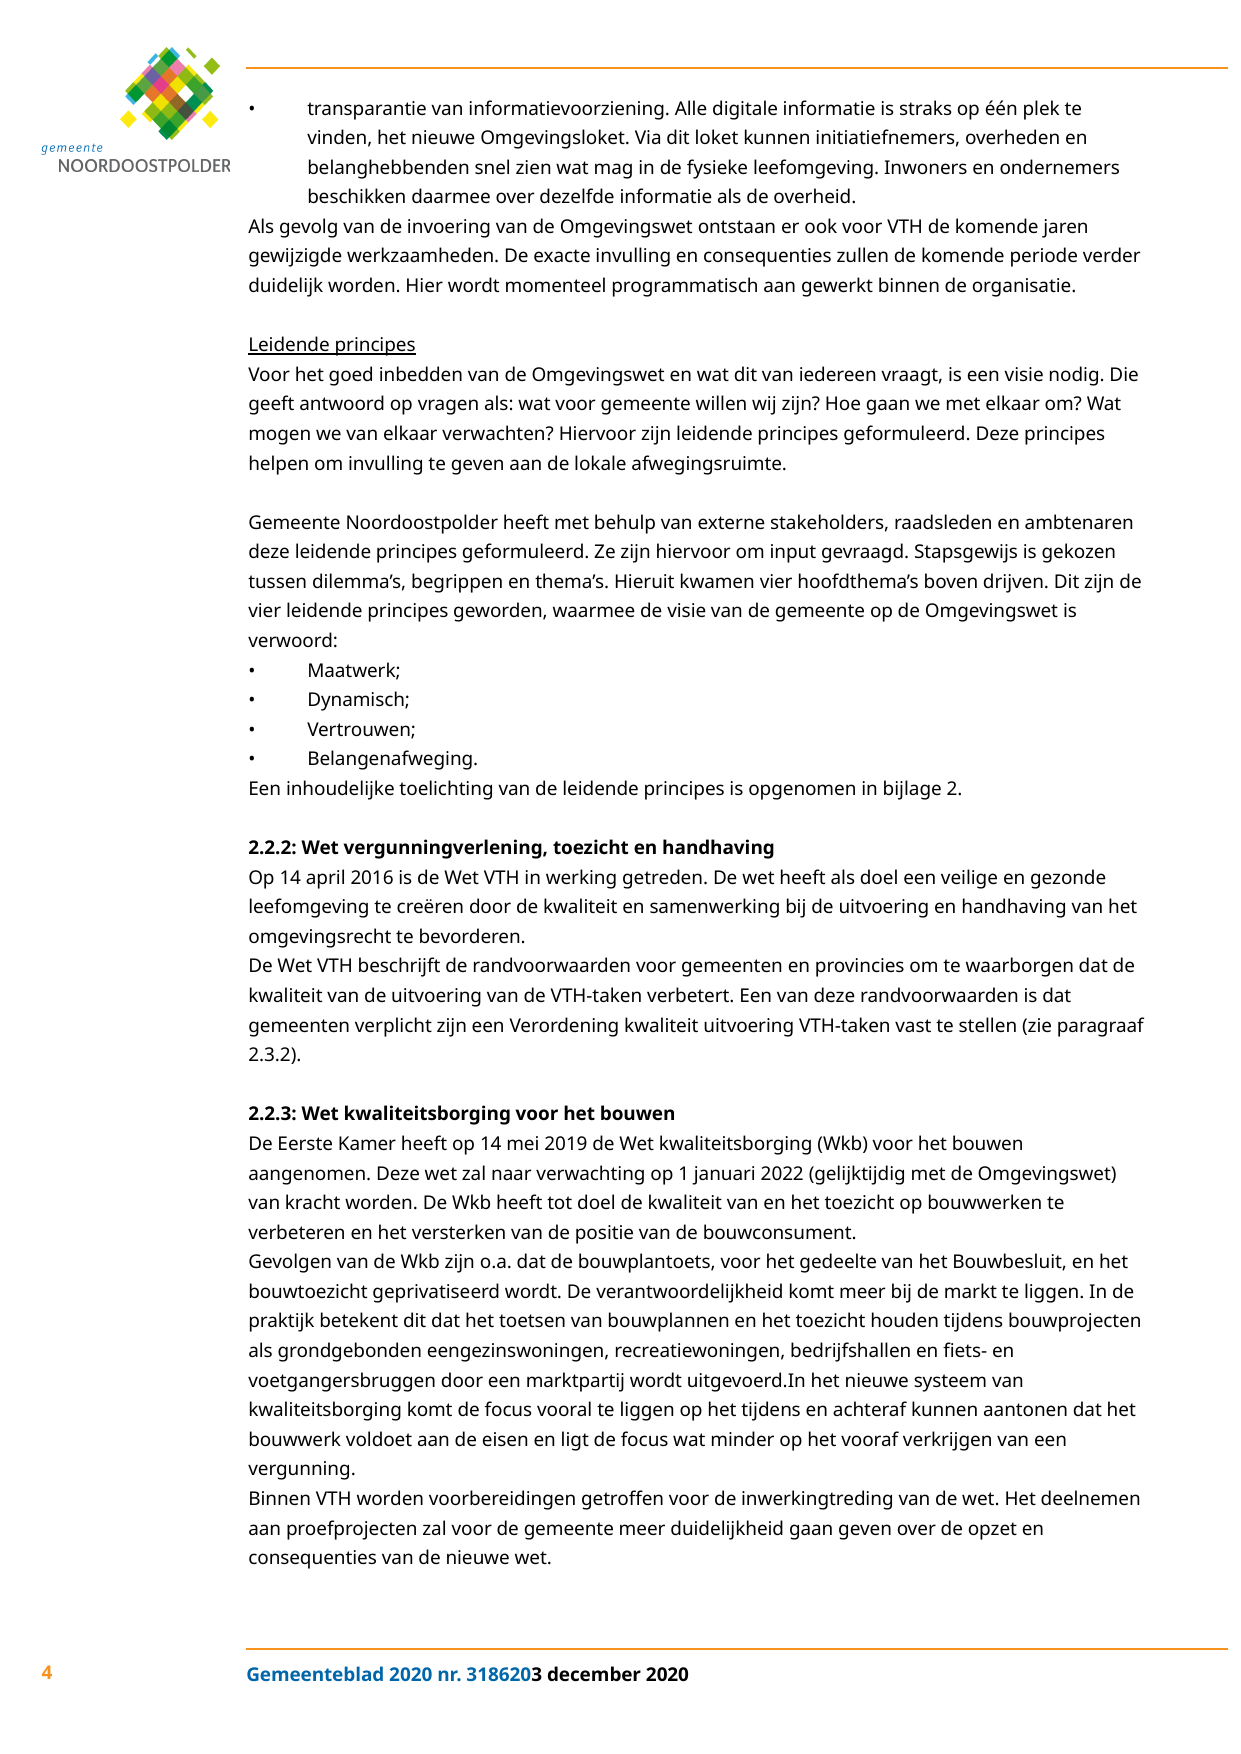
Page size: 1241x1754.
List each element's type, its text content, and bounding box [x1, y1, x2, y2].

text Een inhoudelijke toelichting van de leidende principes is opgenomen in bijlage 2. [248, 775, 1152, 801]
text Binnen VTH worden voorbereidingen getroffen voor de inwerkingtreding van de wet. Het deelnemen aan proefprojecten zal voor de gemeente meer duidelijkheid gaan geven over de opzet en consequenties van de nieuwe wet. [248, 1485, 1152, 1570]
text Leidende principes [248, 331, 1152, 357]
text Gevolgen van de Wkb zijn o.a. dat de bouwplantoets, voor het gedeelte van het Bouwbesluit, en het bouwtoezicht geprivatiseerd wordt. De verantwoordelijkheid komt meer bij de markt te liggen. In de praktijk betekent dit dat het toetsen van bouwplannen en het toezicht houden tijdens bouwprojecten als grondgebonden eengezinswoningen, recreatiewoningen, bedrijfshallen en fiets- en voetgangersbruggen door een marktpartij wordt uitgevoerd.In het nieuwe systeem van kwaliteitsborging komt de focus vooral te liggen op het tijdens en achteraf kunnen aantonen dat het bouwwerk voldoet aan de eisen en ligt de focus wat minder op het vooraf verkrijgen van een vergunning. [248, 1248, 1152, 1481]
text De Wet VTH beschrijft de randvoorwaarden voor gemeenten en provincies om te waarborgen dat de kwaliteit van de uitvoering van de VTH-taken verbetert. Een van deze randvoorwaarden is dat gemeenten verplicht zijn een Verordening kwaliteit uitvoering VTH-taken vast te stellen (zie paragraaf 2.3.2). [248, 953, 1152, 1067]
text Als gevolg van de invoering van de Omgevingswet ontstaan er ook voor VTH de komende jaren gewijzigde werkzaamheden. De exacte invulling en consequenties zullen de komende periode verder duidelijk worden. Hier wordt momenteel programmatisch aan gewerkt binnen de organisatie. [248, 213, 1152, 298]
list Dynamisch; [248, 686, 1152, 712]
list transparantie van informatievoorziening. Alle digitale informatie is straks op één plek te vinden, het nieuwe Omgevingsloket. Via dit loket kunnen initiatiefnemers, overheden en belanghebbenden snel zien wat mag in de fysieke leefomgeving. Inwoners en ondernemers beschikken daarmee over dezelfde informatie als de overheid. [248, 95, 1152, 209]
text Gemeente Noordoostpolder heeft met behulp van externe stakeholders, raadsleden en ambtenaren deze leidende principes geformuleerd. Ze zijn hiervoor om input gevraagd. Stapsgewijs is gekozen tussen dilemma’s, begrippen en thema’s. Hieruit kwamen vier hoofdthema’s boven drijven. Dit zijn de vier leidende principes geworden, waarmee de visie van de gemeente op de Omgevingswet is verwoord: [248, 509, 1152, 653]
list Belangenafweging. [248, 746, 1152, 771]
list Maatwerk; [248, 657, 1152, 683]
list Vertrouwen; [248, 716, 1152, 742]
text 2.2.2: Wet vergunningverlening, toezicht en handhaving [248, 834, 1152, 860]
text De Eerste Kamer heeft op 14 mei 2019 de Wet kwaliteitsborging (Wkb) voor het bouwen aangenomen. Deze wet zal naar verwachting op 1 januari 2022 (gelijktijdig met de Omgevingswet) van kracht worden. De Wkb heeft tot doel de kwaliteit van en het toezicht op bouwwerken te verbeteren en het versterken van de positie van de bouwconsument. [248, 1130, 1152, 1245]
text Voor het goed inbedden van de Omgevingswet en wat dit van iedereen vraagt, is een visie nodig. Die geeft antwoord op vragen als: wat voor gemeente willen wij zijn? Hoe gaan we met elkaar om? Wat mogen we van elkaar verwachten? Hiervoor zijn leidende principes geformuleerd. Deze principes helpen om invulling te geven aan de lokale afwegingsruimte. [248, 361, 1152, 476]
text Op 14 april 2016 is de Wet VTH in werking getreden. De wet heeft als doel een veilige en gezonde leefomgeving te creëren door de kwaliteit en samenwerking bij de uitvoering en handhaving van het omgevingsrecht te bevorderen. [248, 864, 1152, 949]
picture [41, 47, 231, 172]
text 2.2.3: Wet kwaliteitsborging voor het bouwen [248, 1101, 1152, 1126]
